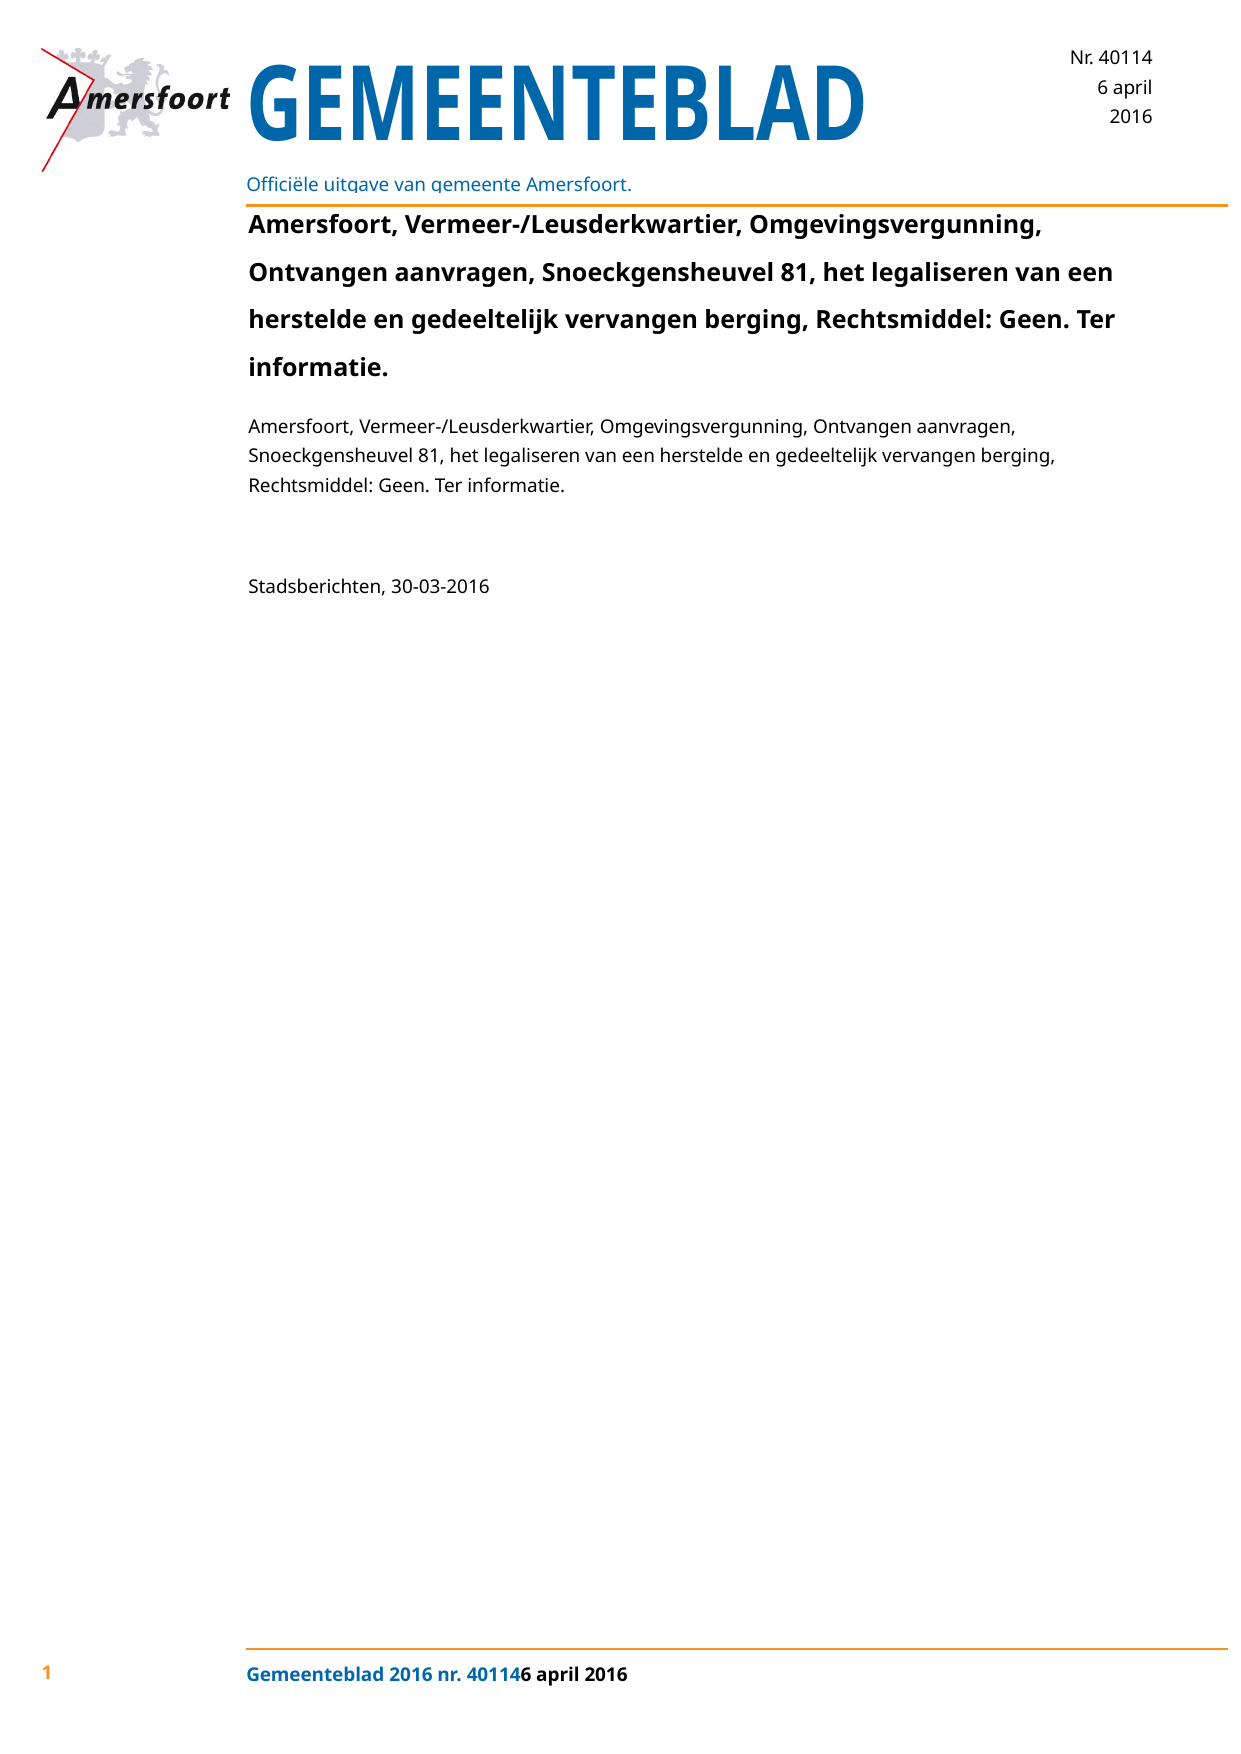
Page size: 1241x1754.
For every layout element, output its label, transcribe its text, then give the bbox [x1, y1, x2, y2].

picture [41, 47, 231, 172]
text Stadsberichten, 30-03-2016 [248, 573, 1152, 599]
text Amersfoort, Vermeer-/Leusderkwartier, Omgevingsvergunning, Ontvangen aanvragen, Snoeckgensheuvel 81, het legaliseren van een herstelde en gedeeltelijk vervangen berging, Rechtsmiddel: Geen. Ter informatie. [248, 207, 1152, 384]
text Amersfoort, Vermeer-/Leusderkwartier, Omgevingsvergunning, Ontvangen aanvragen, Snoeckgensheuvel 81, het legaliseren van een herstelde en gedeeltelijk vervangen berging, Rechtsmiddel: Geen. Ter informatie. [248, 413, 1152, 498]
